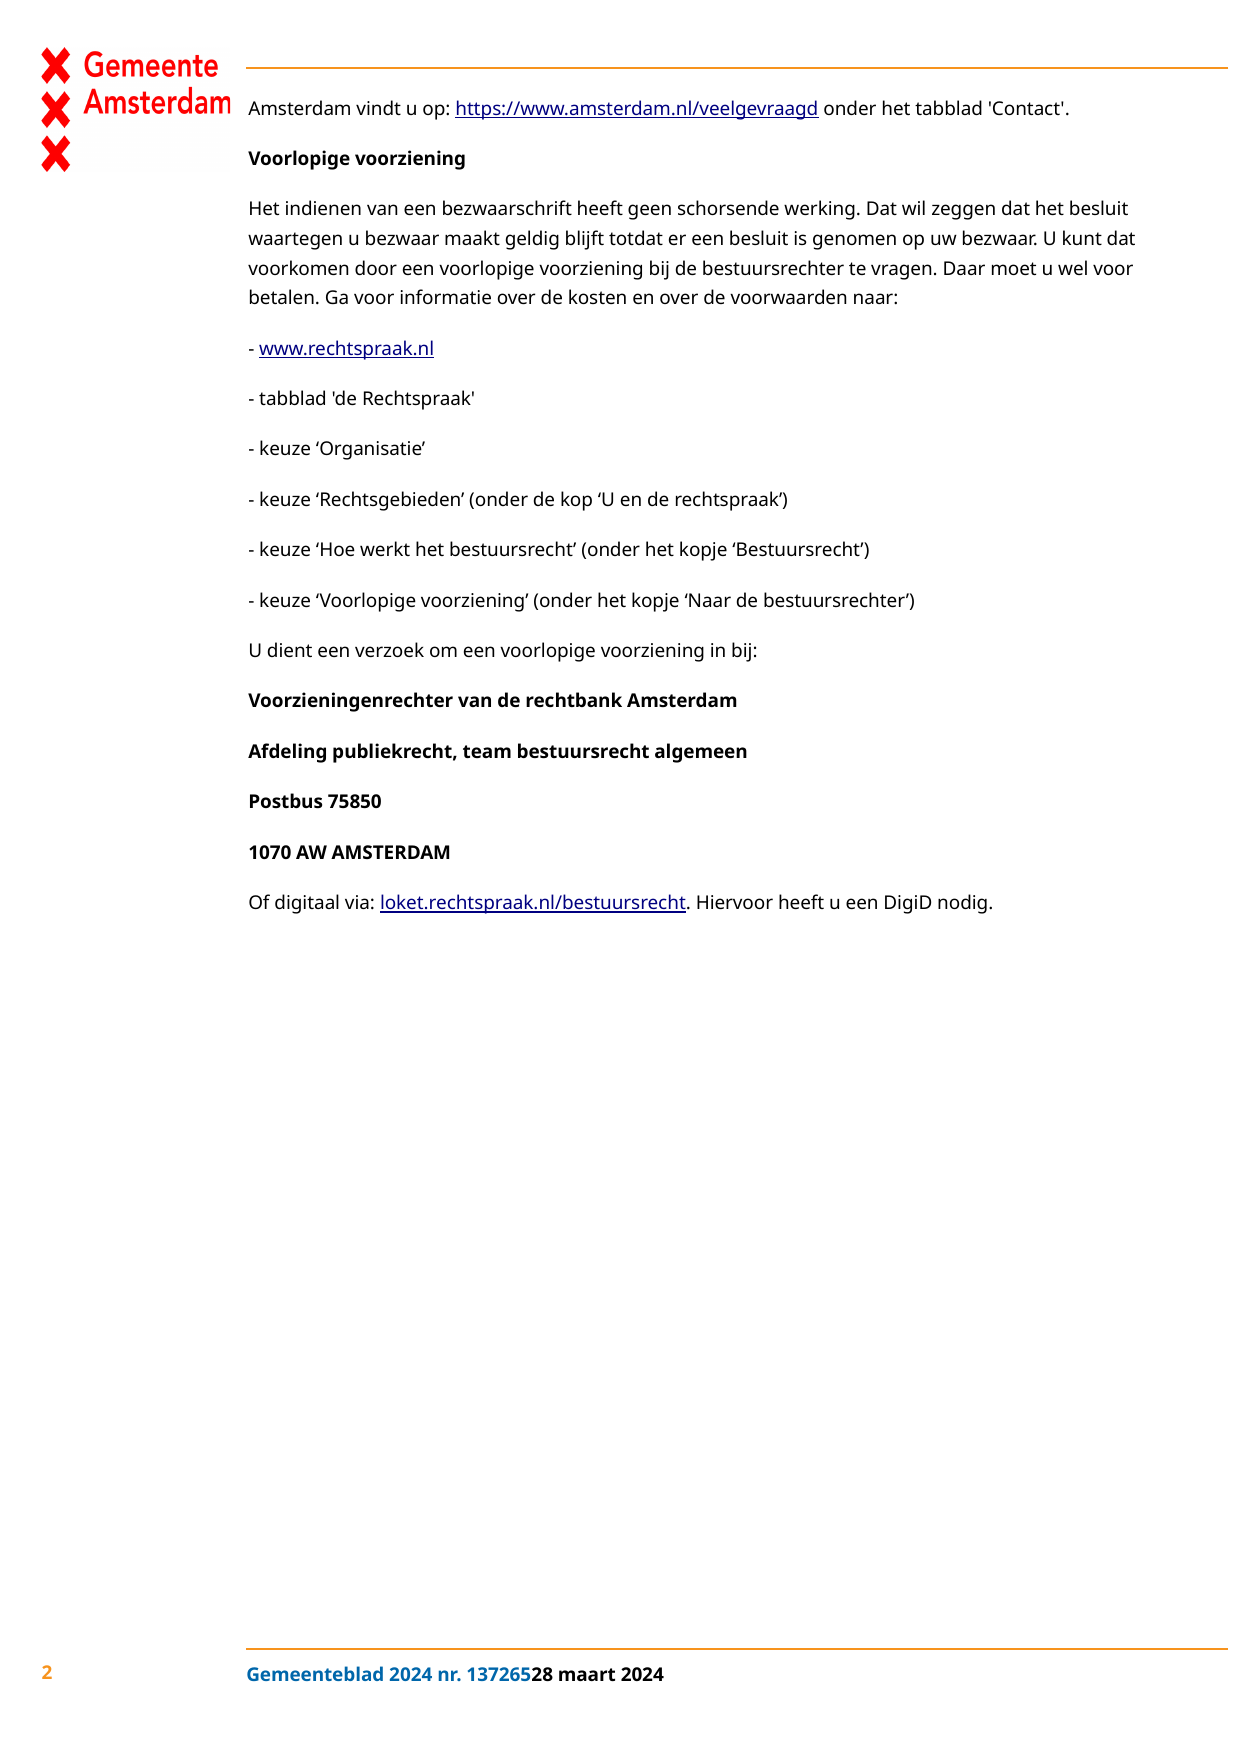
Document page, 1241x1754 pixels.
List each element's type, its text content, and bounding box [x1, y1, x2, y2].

text Afdeling publiekrecht, team bestuursrecht algemeen [248, 738, 1152, 764]
text Postbus 75850 [248, 788, 1152, 814]
text - www.rechtspraak.nl [248, 335, 1152, 361]
text - keuze ‘Organisatie’ [248, 436, 1152, 461]
text - keuze ‘Rechtsgebieden’ (onder de kop ‘U en de rechtspraak’) [248, 486, 1152, 512]
text 1070 AW AMSTERDAM [248, 839, 1152, 865]
text - tabblad 'de Rechtspraak' [248, 385, 1152, 411]
picture [41, 47, 231, 172]
text - keuze ‘Hoe werkt het bestuursrecht’ (onder het kopje ‘Bestuursrecht’) [248, 536, 1152, 562]
text - keuze ‘Voorlopige voorziening’ (onder het kopje ‘Naar de bestuursrechter’) [248, 587, 1152, 613]
text Voorlopige voorziening [248, 145, 1152, 171]
text Voorzieningenrechter van de rechtbank Amsterdam [248, 688, 1152, 713]
text Amsterdam vindt u op: https://www.amsterdam.nl/veelgevraagd onder het tabblad 'Contact'. [248, 95, 1152, 121]
text Of digitaal via: loket.rechtspraak.nl/bestuursrecht. Hiervoor heeft u een DigiD nodig. [248, 889, 1152, 915]
text U dient een verzoek om een voorlopige voorziening in bij: [248, 637, 1152, 663]
text Het indienen van een bezwaarschrift heeft geen schorsende werking. Dat wil zeggen dat het besluit waartegen u bezwaar maakt geldig blijft totdat er een besluit is genomen op uw bezwaar. U kunt dat voorkomen door een voorlopige voorziening bij de bestuursrechter te vragen. Daar moet u wel voor betalen. Ga voor informatie over de kosten en over de voorwaarden naar: [248, 196, 1152, 310]
